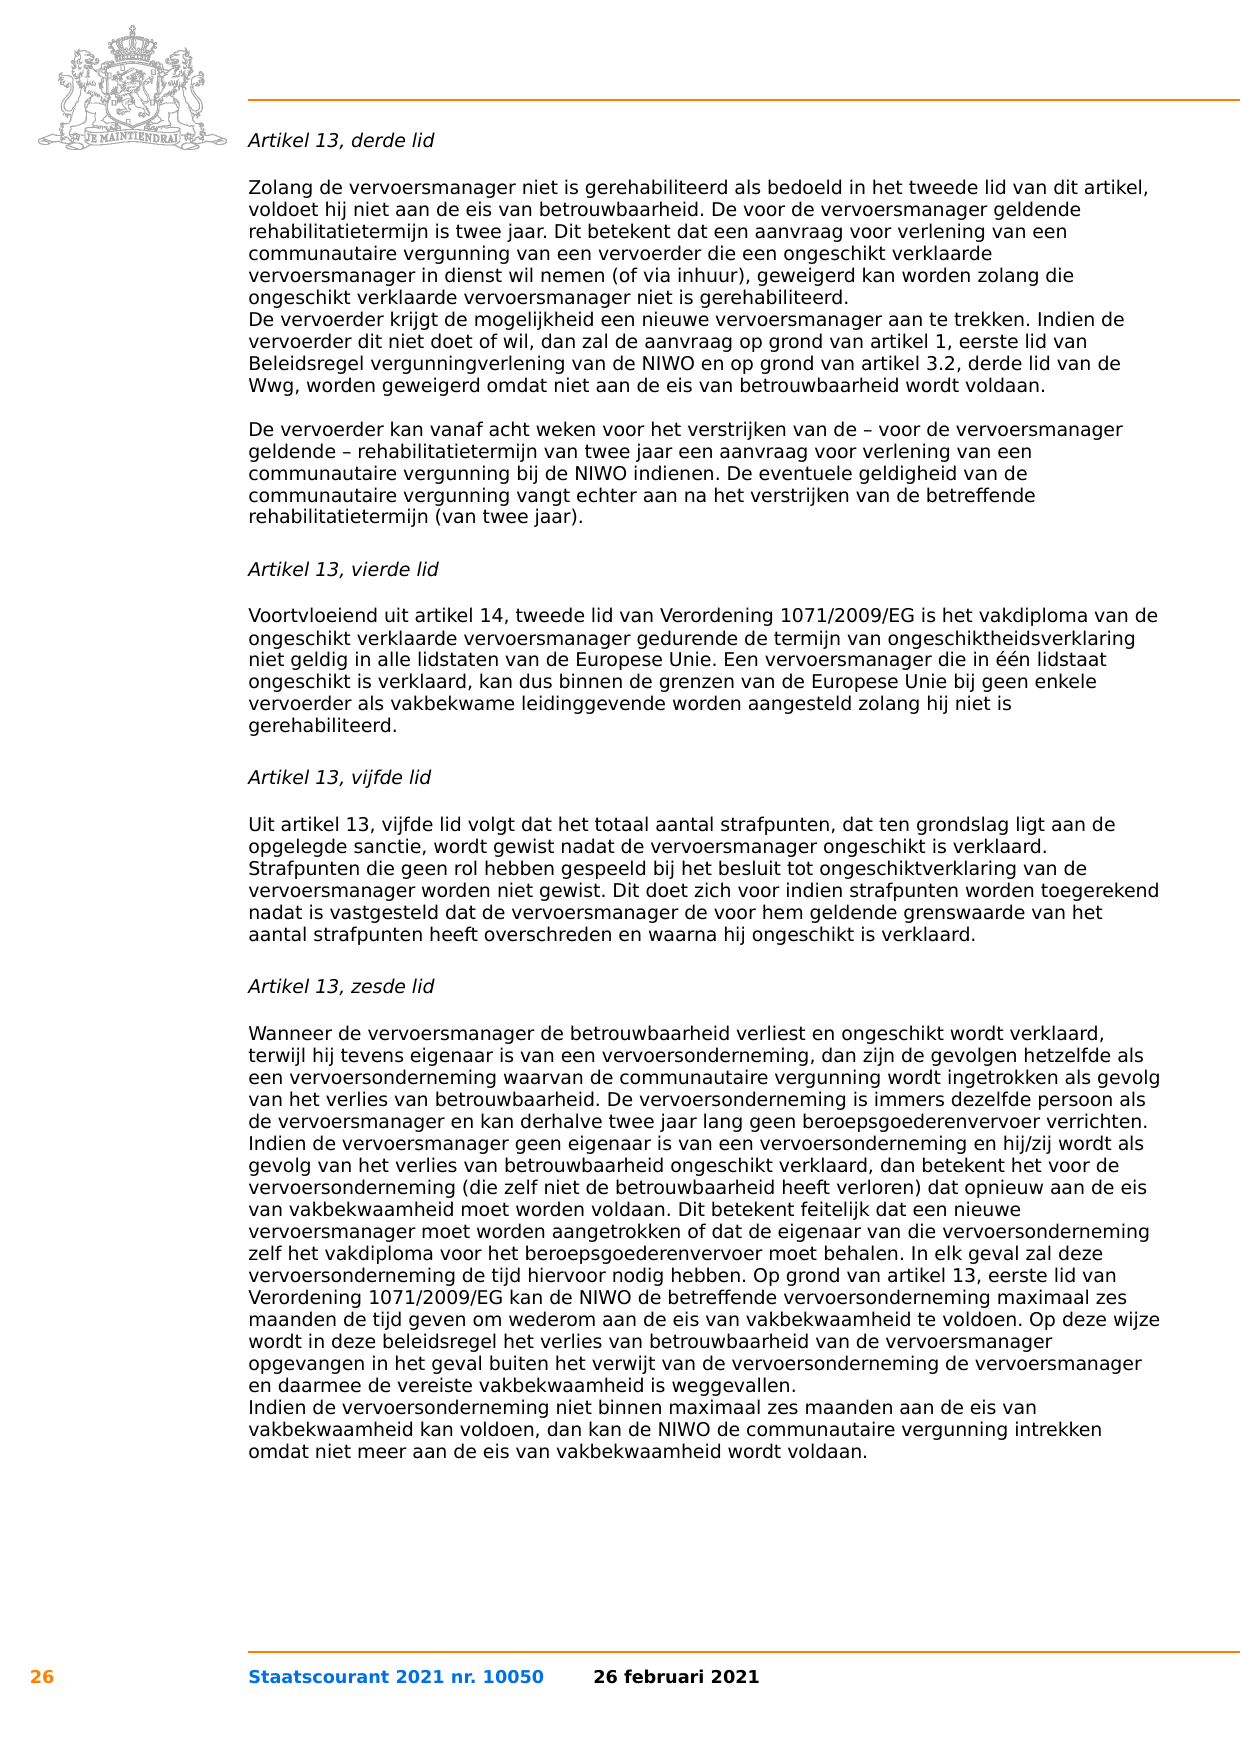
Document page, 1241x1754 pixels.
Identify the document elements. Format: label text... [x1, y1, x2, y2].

text Indien de vervoersonderneming niet binnen maximaal zes maanden aan de eis van vakbekwaamheid kan voldoen, dan kan de NIWO de communautaire vergunning intrekken omdat niet meer aan de eis van vakbekwaamheid wordt voldaan. [248, 1397, 1163, 1463]
subtitle Artikel 13, vijfde lid [248, 767, 1163, 789]
subtitle Artikel 13, zesde lid [248, 976, 1163, 998]
subtitle Artikel 13, vierde lid [248, 558, 1163, 580]
text Indien de vervoersmanager geen eigenaar is van een vervoersonderneming en hij/zij wordt als gevolg van het verlies van betrouwbaarheid ongeschikt verklaard, dan betekent het voor de vervoersonderneming (die zelf niet de betrouwbaarheid heeft verloren) dat opnieuw aan de eis van vakbekwaamheid moet worden voldaan. Dit betekent feitelijk dat een nieuwe vervoersmanager moet worden aangetrokken of dat de eigenaar van die vervoersonderneming zelf het vakdiploma voor het beroepsgoederenvervoer moet behalen. In elk geval zal deze vervoersonderneming de tijd hiervoor nodig hebben. Op grond van artikel 13, eerste lid van Verordening 1071/2009/EG kan de NIWO de betreffende vervoersonderneming maximaal zes maanden de tijd geven om wederom aan de eis van vakbekwaamheid te voldoen. Op deze wijze wordt in deze beleidsregel het verlies van betrouwbaarheid van de vervoersmanager opgevangen in het geval buiten het verwijt van de vervoersonderneming de vervoersmanager en daarmee de vereiste vakbekwaamheid is weggevallen. [248, 1133, 1163, 1397]
text Zolang de vervoersmanager niet is gerehabiliteerd als bedoeld in het tweede lid van dit artikel, voldoet hij niet aan de eis van betrouwbaarheid. De voor de vervoersmanager geldende rehabilitatietermijn is twee jaar. Dit betekent dat een aanvraag voor verlening van een communautaire vergunning van een vervoerder die een ongeschikt verklaarde vervoersmanager in dienst wil nemen (of via inhuur), geweigerd kan worden zolang die ongeschikt verklaarde vervoersmanager niet is gerehabiliteerd. [248, 177, 1163, 309]
text Uit artikel 13, vijfde lid volgt dat het totaal aantal strafpunten, dat ten grondslag ligt aan de opgelegde sanctie, wordt gewist nadat de vervoersmanager ongeschikt is verklaard. Strafpunten die geen rol hebben gespeeld bij het besluit tot ongeschiktverklaring van de vervoersmanager worden niet gewist. Dit doet zich voor indien strafpunten worden toegerekend nadat is vastgesteld dat de vervoersmanager de voor hem geldende grenswaarde van het aantal strafpunten heeft overschreden en waarna hij ongeschikt is verklaard. [248, 814, 1163, 946]
text De vervoerder krijgt de mogelijkheid een nieuwe vervoersmanager aan te trekken. Indien de vervoerder dit niet doet of wil, dan zal de aanvraag op grond van artikel 1, eerste lid van Beleidsregel vergunningverlening van de NIWO en op grond van artikel 3.2, derde lid van de Wwg, worden geweigerd omdat niet aan de eis van betrouwbaarheid wordt voldaan. [248, 309, 1163, 397]
text Voortvloeiend uit artikel 14, tweede lid van Verordening 1071/2009/EG is het vakdiploma van de ongeschikt verklaarde vervoersmanager gedurende de termijn van ongeschiktheidsverklaring niet geldig in alle lidstaten van de Europese Unie. Een vervoersmanager die in één lidstaat ongeschikt is verklaard, kan dus binnen de grenzen van de Europese Unie bij geen enkele vervoerder als vakbekwame leidinggevende worden aangesteld zolang hij niet is gerehabiliteerd. [248, 605, 1163, 737]
picture [38, 25, 227, 150]
text De vervoerder kan vanaf acht weken voor het verstrijken van de – voor de vervoersmanager geldende – rehabilitatietermijn van twee jaar een aanvraag voor verlening van een communautaire vergunning bij de NIWO indienen. De eventuele geldigheid van de communautaire vergunning vangt echter aan na het verstrijken van de betreffende rehabilitatietermijn (van twee jaar). [248, 418, 1163, 528]
text Wanneer de vervoersmanager de betrouwbaarheid verliest en ongeschikt wordt verklaard, terwijl hij tevens eigenaar is van een vervoersonderneming, dan zijn de gevolgen hetzelfde als een vervoersonderneming waarvan de communautaire vergunning wordt ingetrokken als gevolg van het verlies van betrouwbaarheid. De vervoersonderneming is immers dezelfde persoon als de vervoersmanager en kan derhalve twee jaar lang geen beroepsgoederenvervoer verrichten. [248, 1023, 1163, 1133]
subtitle Artikel 13, derde lid [248, 130, 1163, 152]
